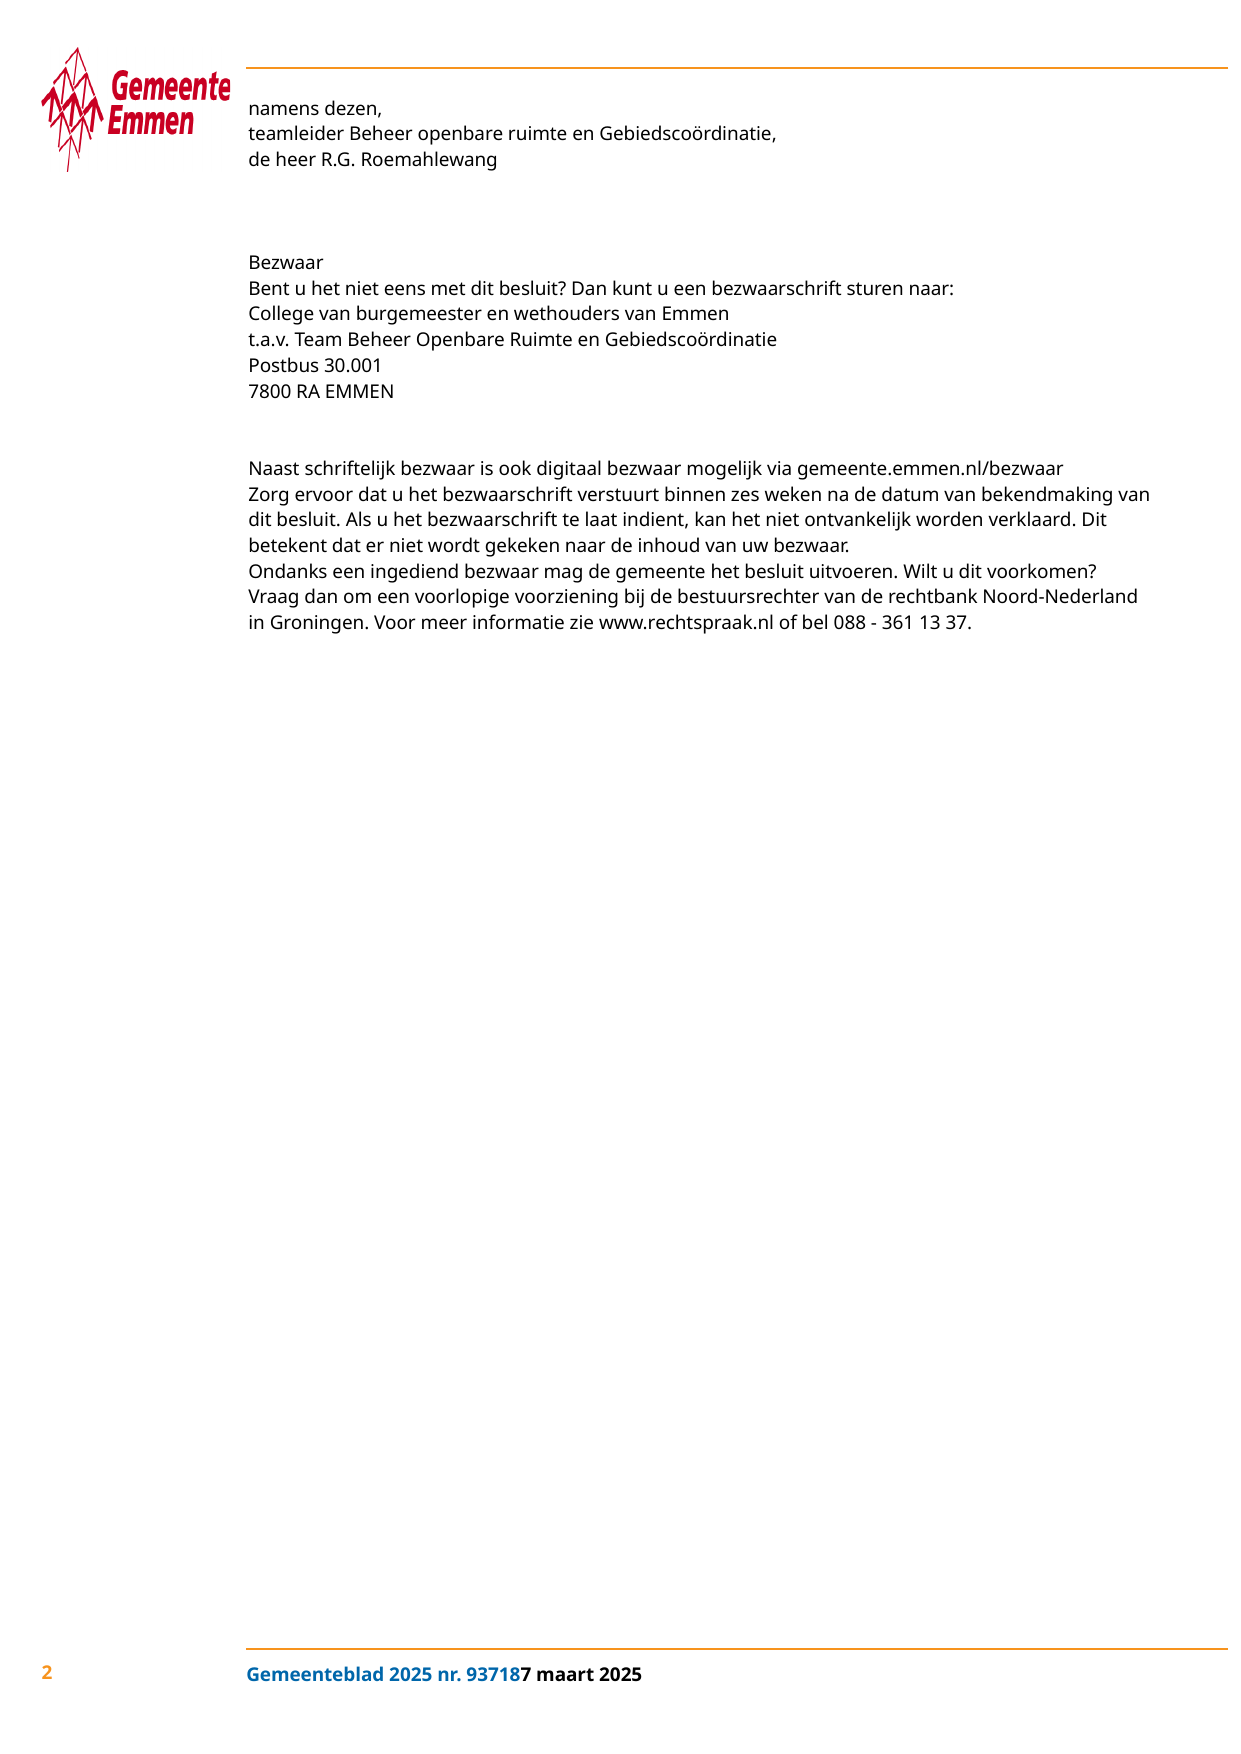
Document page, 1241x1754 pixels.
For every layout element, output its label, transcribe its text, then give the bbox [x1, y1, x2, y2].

picture [41, 47, 231, 172]
text teamleider Beheer openbare ruimte en Gebiedscoördinatie, [248, 121, 1152, 146]
text Zorg ervoor dat u het bezwaarschrift verstuurt binnen zes weken na de datum van bekendmaking van dit besluit. Als u het bezwaarschrift te laat indient, kan het niet ontvankelijk worden verklaard. Dit betekent dat er niet wordt gekeken naar de inhoud van uw bezwaar. [248, 481, 1152, 558]
text namens dezen, [248, 95, 1152, 121]
text de heer R.G. Roemahlewang [248, 146, 1152, 172]
text t.a.v. Team Beheer Openbare Ruimte en Gebiedscoördinatie [248, 326, 1152, 352]
text Postbus 30.001 [248, 352, 1152, 378]
text Naast schriftelijk bezwaar is ook digitaal bezwaar mogelijk via gemeente.emmen.nl/bezwaar [248, 455, 1152, 481]
text Bezwaar [248, 249, 1152, 275]
text College van burgemeester en wethouders van Emmen [248, 301, 1152, 326]
text Bent u het niet eens met dit besluit? Dan kunt u een bezwaarschrift sturen naar: [248, 275, 1152, 301]
text Ondanks een ingediend bezwaar mag de gemeente het besluit uitvoeren. Wilt u dit voorkomen? Vraag dan om een voorlopige voorziening bij de bestuursrechter van de rechtbank Noord-Nederland in Groningen. Voor meer informatie zie www.rechtspraak.nl of bel 088 - 361 13 37. [248, 558, 1152, 635]
text 7800 RA EMMEN [248, 378, 1152, 403]
